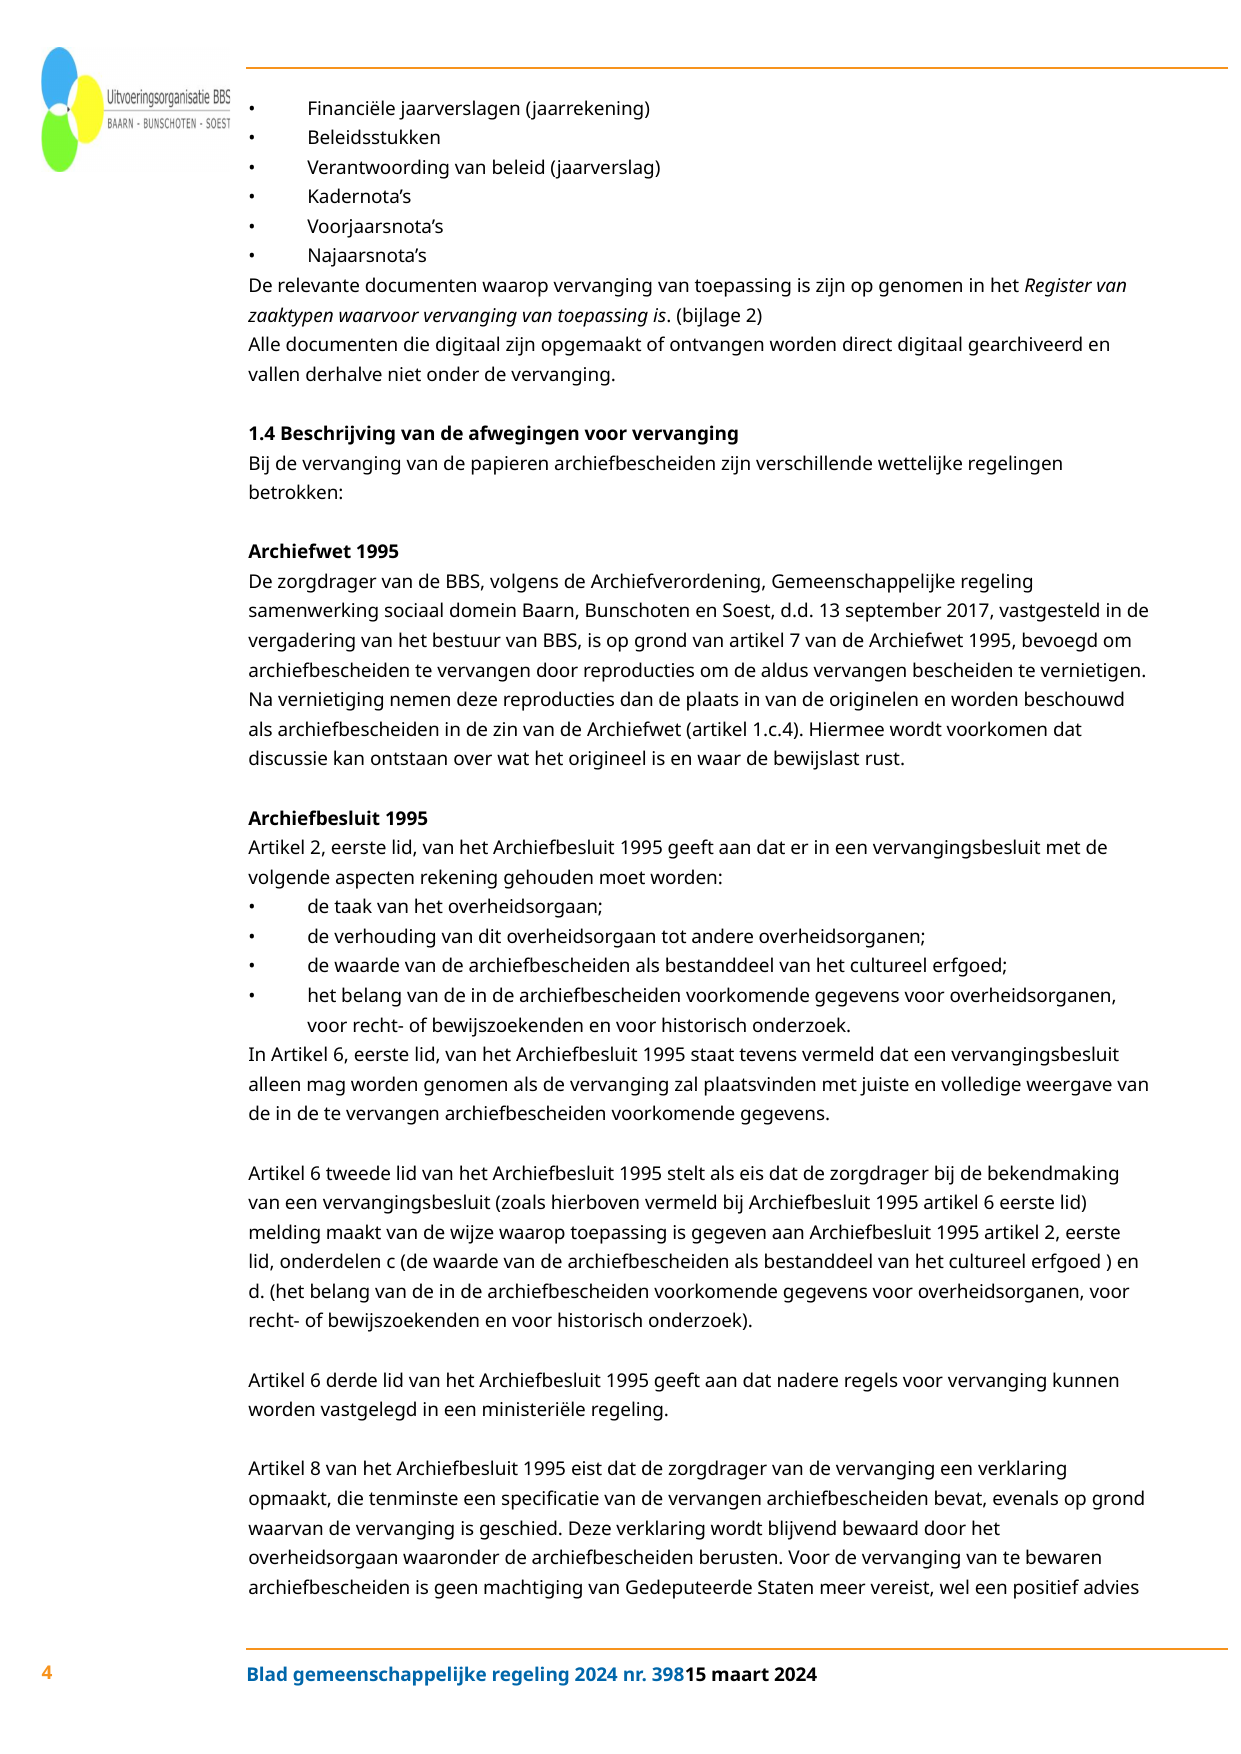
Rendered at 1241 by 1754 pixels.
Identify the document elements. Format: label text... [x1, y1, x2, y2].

text Artikel 6 derde lid van het Archiefbesluit 1995 geeft aan dat nadere regels voor vervanging kunnen worden vastgelegd in een ministeriële regeling. [248, 1367, 1152, 1422]
text Alle documenten die digitaal zijn opgemaakt of ontvangen worden direct digitaal gearchiveerd en vallen derhalve niet onder de vervanging. [248, 331, 1152, 387]
text De zorgdrager van de BBS, volgens de Archiefverordening, Gemeenschappelijke regeling samenwerking sociaal domein Baarn, Bunschoten en Soest, d.d. 13 september 2017, vastgesteld in de vergadering van het bestuur van BBS, is op grond van artikel 7 van de Archiefwet 1995, bevoegd om archiefbescheiden te vervangen door reproducties om de aldus vervangen bescheiden te vernietigen. Na vernietiging nemen deze reproducties dan de plaats in van de originelen en worden beschouwd als archiefbescheiden in de zin van de Archiefwet (artikel 1.c.4). Hiermee wordt voorkomen dat discussie kan ontstaan over wat het origineel is en waar de bewijslast rust. [248, 568, 1152, 771]
list de waarde van de archiefbescheiden als bestanddeel van het cultureel erfgoed; [248, 953, 1152, 978]
picture [41, 47, 231, 172]
list Voorjaarsnota’s [248, 213, 1152, 239]
text Artikel 6 tweede lid van het Archiefbesluit 1995 stelt als eis dat de zorgdrager bij de bekendmaking van een vervangingsbesluit (zoals hierboven vermeld bij Archiefbesluit 1995 artikel 6 eerste lid) melding maakt van de wijze waarop toepassing is gegeven aan Archiefbesluit 1995 artikel 2, eerste lid, onderdelen c (de waarde van de archiefbescheiden als bestanddeel van het cultureel erfgoed ) en d. (het belang van de in de archiefbescheiden voorkomende gegevens voor overheidsorganen, voor recht- of bewijszoekenden en voor historisch onderzoek). [248, 1160, 1152, 1333]
list het belang van de in de archiefbescheiden voorkomende gegevens voor overheidsorganen, voor recht- of bewijszoekenden en voor historisch onderzoek. [248, 982, 1152, 1038]
text Bij de vervanging van de papieren archiefbescheiden zijn verschillende wettelijke regelingen betrokken: [248, 450, 1152, 505]
list Kadernota’s [248, 183, 1152, 209]
list de taak van het overheidsorgaan; [248, 893, 1152, 919]
list Verantwoording van beleid (jaarverslag) [248, 154, 1152, 180]
text De relevante documenten waarop vervanging van toepassing is zijn op genomen in het Register van zaaktypen waarvoor vervanging van toepassing is. (bijlage 2) [248, 272, 1152, 328]
list de verhouding van dit overheidsorgaan tot andere overheidsorganen; [248, 923, 1152, 949]
text Archiefwet 1995 [248, 538, 1152, 564]
text Archiefbesluit 1995 [248, 805, 1152, 831]
text 1.4 Beschrijving van de afwegingen voor vervanging [248, 420, 1152, 446]
text Artikel 2, eerste lid, van het Archiefbesluit 1995 geeft aan dat er in een vervangingsbesluit met de volgende aspecten rekening gehouden moet worden: [248, 834, 1152, 890]
list Beleidsstukken [248, 124, 1152, 150]
text In Artikel 6, eerste lid, van het Archiefbesluit 1995 staat tevens vermeld dat een vervangingsbesluit alleen mag worden genomen als de vervanging zal plaatsvinden met juiste en volledige weergave van de in de te vervangen archiefbescheiden voorkomende gegevens. [248, 1041, 1152, 1126]
text Artikel 8 van het Archiefbesluit 1995 eist dat de zorgdrager van de vervanging een verklaring opmaakt, die tenminste een specificatie van de vervangen archiefbescheiden bevat, evenals op grond waarvan de vervanging is geschied. Deze verklaring wordt blijvend bewaard door het overheidsorgaan waaronder de archiefbescheiden berusten. Voor de vervanging van te bewaren archiefbescheiden is geen machtiging van Gedeputeerde Staten meer vereist, wel een positief advies [248, 1456, 1152, 1600]
list Najaarsnota’s [248, 243, 1152, 268]
list Financiële jaarverslagen (jaarrekening) [248, 95, 1152, 121]
